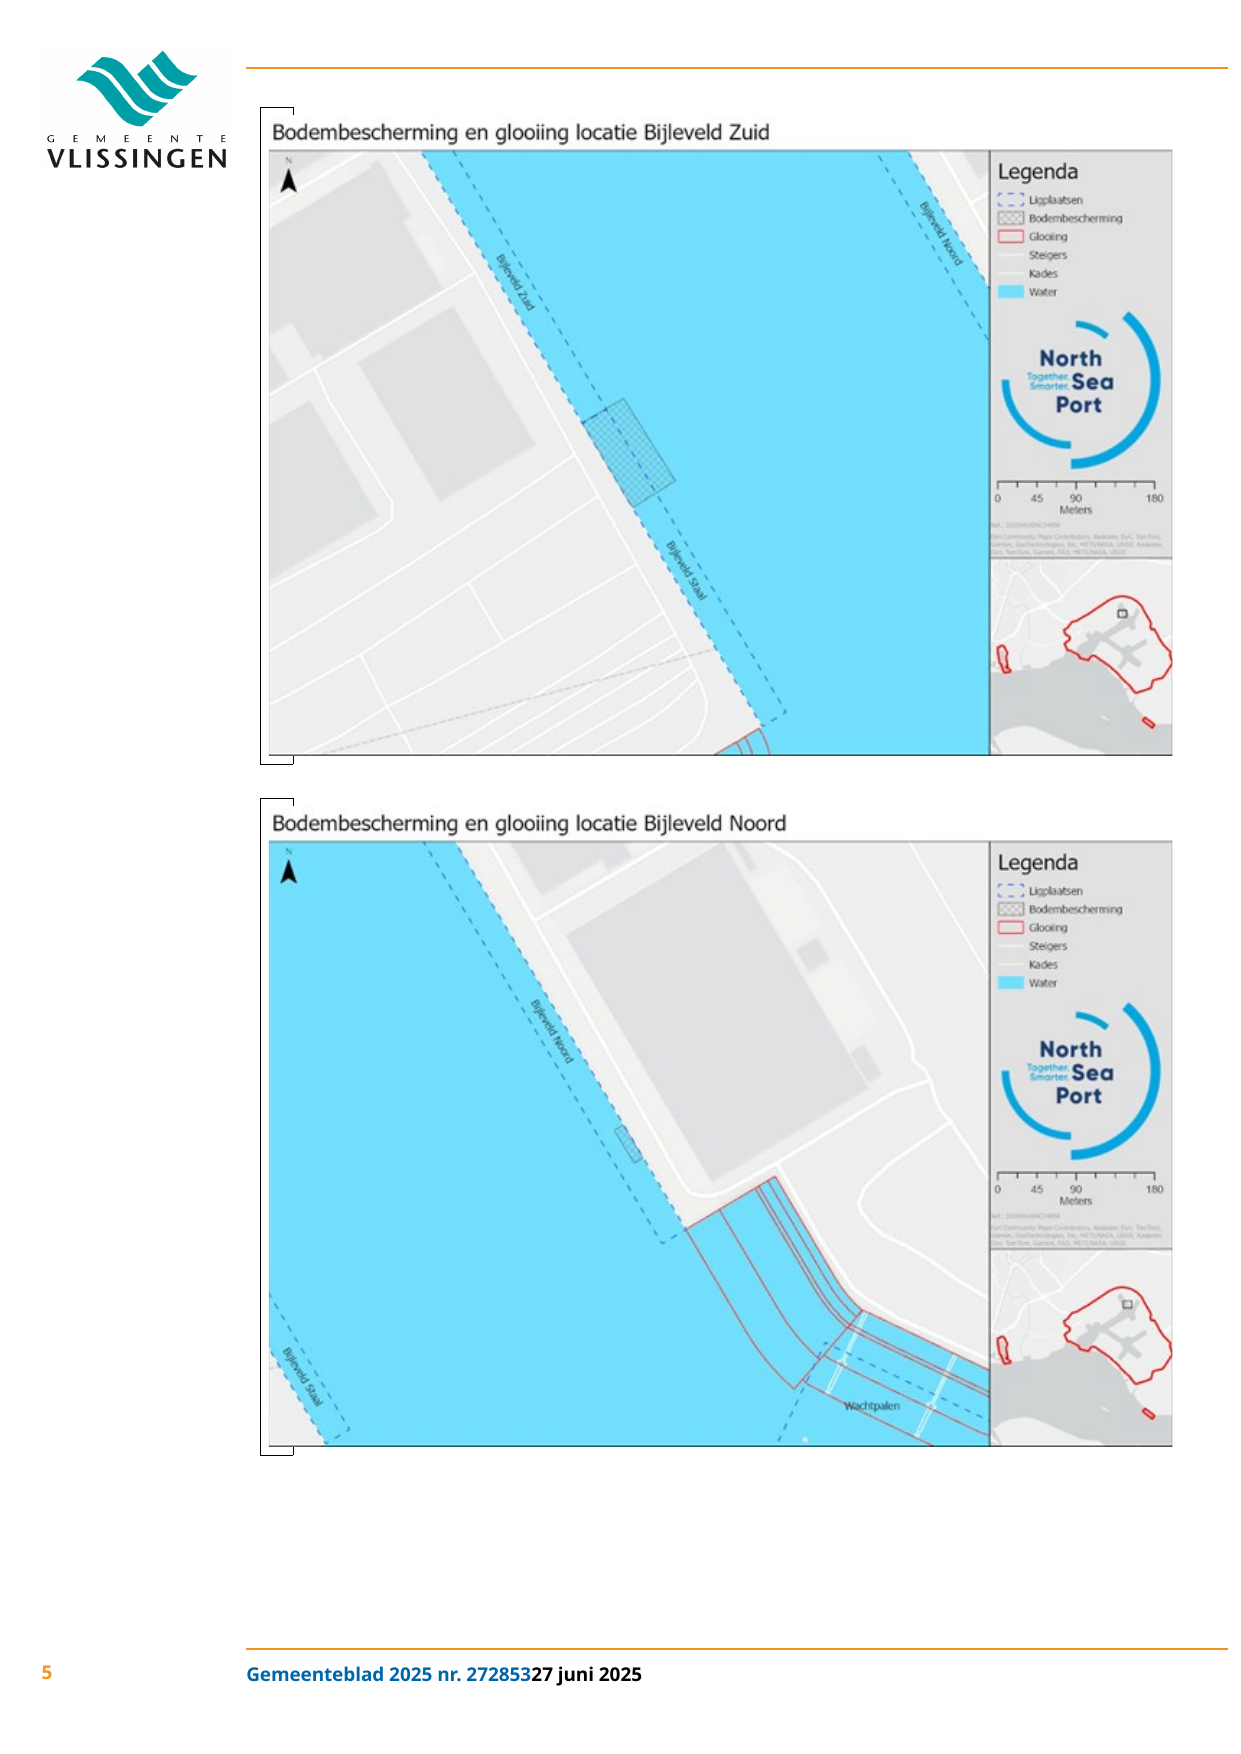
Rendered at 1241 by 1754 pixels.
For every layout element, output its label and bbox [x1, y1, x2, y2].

picture [268, 806, 1173, 1447]
picture [268, 115, 1173, 756]
picture [41, 47, 231, 172]
